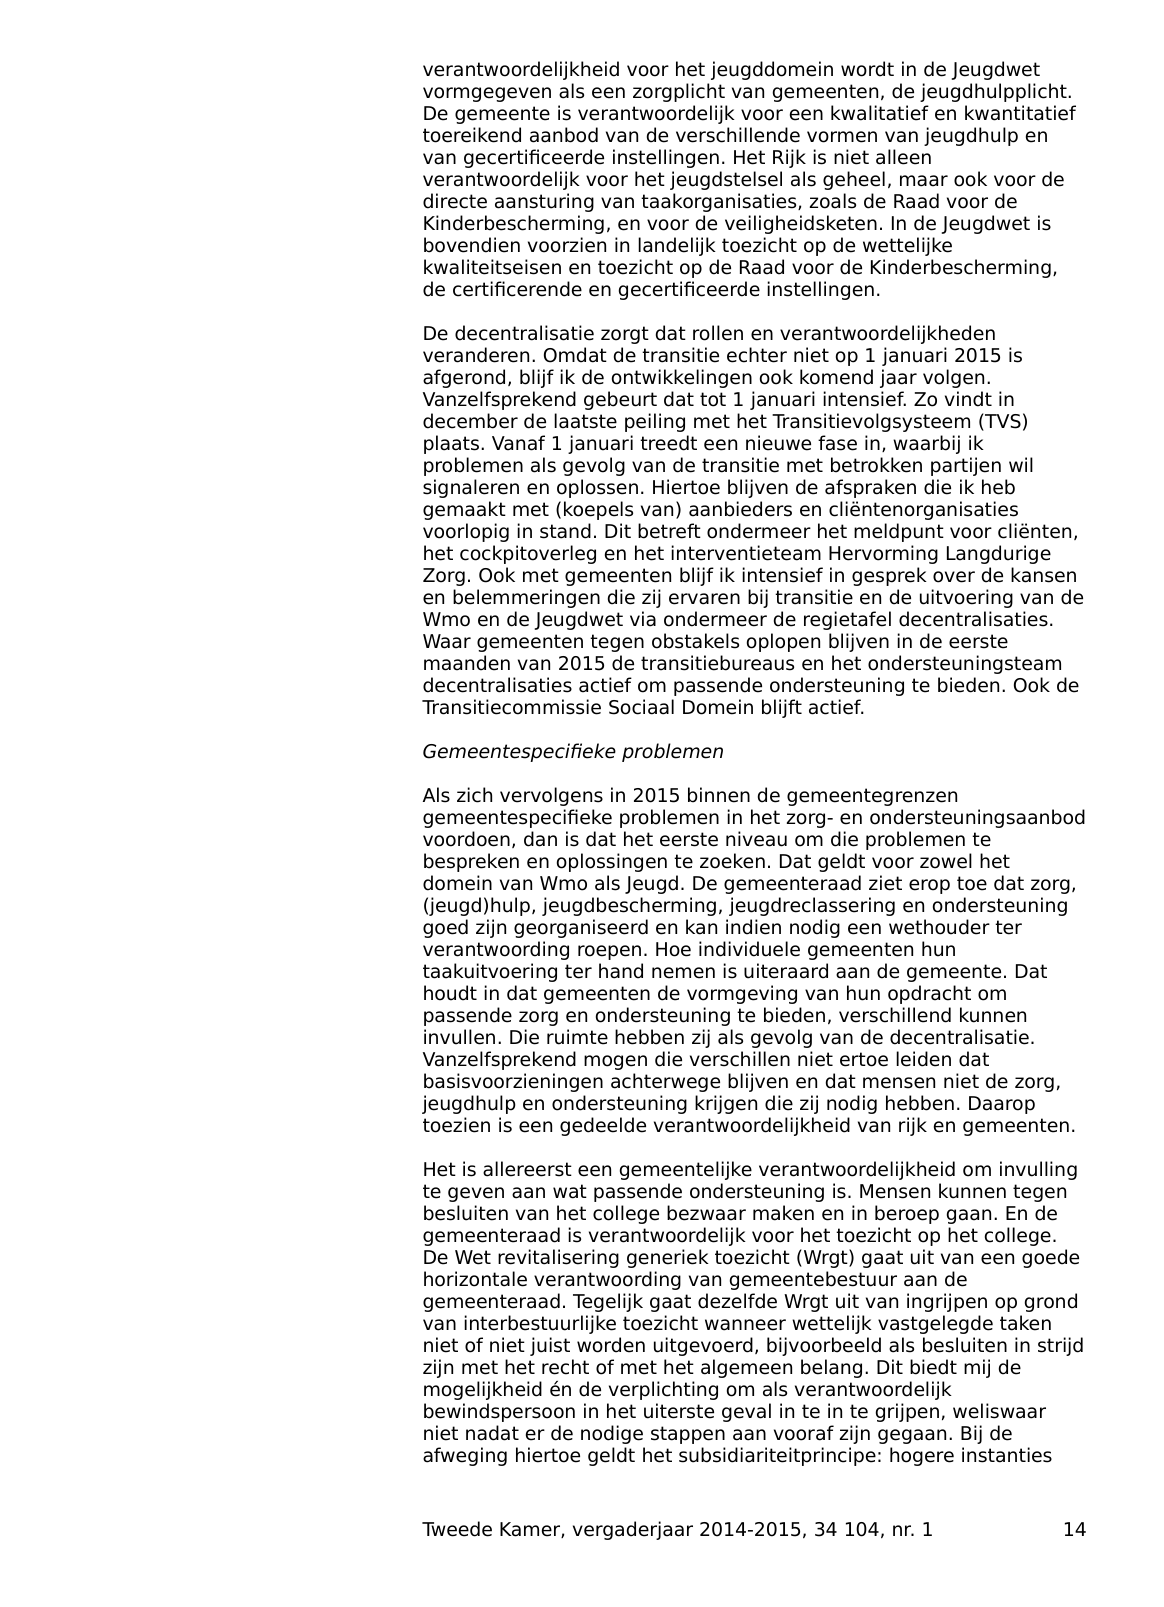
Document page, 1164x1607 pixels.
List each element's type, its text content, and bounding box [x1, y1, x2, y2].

text De decentralisatie zorgt dat rollen en verantwoordelijkheden veranderen. Omdat de transitie echter niet op 1 januari 2015 is afgerond, blijf ik de ontwikkelingen ook komend jaar volgen. Vanzelfsprekend gebeurt dat tot 1 januari intensief. Zo vindt in december de laatste peiling met het Transitievolgsysteem (TVS) plaats. Vanaf 1 januari treedt een nieuwe fase in, waarbij ik problemen als gevolg van de transitie met betrokken partijen wil signaleren en oplossen. Hiertoe blijven de afspraken die ik heb gemaakt met (koepels van) aanbieders en cliëntenorganisaties voorlopig in stand. Dit betreft ondermeer het meldpunt voor cliënten, het cockpitoverleg en het interventieteam Hervorming Langdurige Zorg. Ook met gemeenten blijf ik intensief in gesprek over de kansen en belemmeringen die zij ervaren bij transitie en de uitvoering van de Wmo en de Jeugdwet via ondermeer de regietafel decentralisaties. Waar gemeenten tegen obstakels oplopen blijven in de eerste maanden van 2015 de transitiebureaus en het ondersteuningsteam decentralisaties actief om passende ondersteuning te bieden. Ook de Transitiecommissie Sociaal Domein blijft actief. [422, 323, 1087, 719]
text Het is allereerst een gemeentelijke verantwoordelijkheid om invulling te geven aan wat passende ondersteuning is. Mensen kunnen tegen besluiten van het college bezwaar maken en in beroep gaan. En de gemeenteraad is verantwoordelijk voor het toezicht op het college. De Wet revitalisering generiek toezicht (Wrgt) gaat uit van een goede horizontale verantwoording van gemeentebestuur aan de gemeenteraad. Tegelijk gaat dezelfde Wrgt uit van ingrijpen op grond van interbestuurlijke toezicht wanneer wettelijk vastgelegde taken niet of niet juist worden uitgevoerd, bijvoorbeeld als besluiten in strijd zijn met het recht of met het algemeen belang. Dit biedt mij de mogelijkheid én de verplichting om als verantwoordelijk bewindspersoon in het uiterste geval in te in te grijpen, weliswaar niet nadat er de nodige stappen aan vooraf zijn gegaan. Bij de afweging hiertoe geldt het subsidiariteitprincipe: hogere instanties [422, 1159, 1087, 1467]
subtitle Gemeentespecifieke problemen [422, 741, 1087, 763]
text verantwoordelijkheid voor het jeugddomein wordt in de Jeugdwet vormgegeven als een zorgplicht van gemeenten, de jeugdhulpplicht. De gemeente is verantwoordelijk voor een kwalitatief en kwantitatief toereikend aanbod van de verschillende vormen van jeugdhulp en van gecertificeerde instellingen. Het Rijk is niet alleen verantwoordelijk voor het jeugdstelsel als geheel, maar ook voor de directe aansturing van taakorganisaties, zoals de Raad voor de Kinderbescherming, en voor de veiligheidsketen. In de Jeugdwet is bovendien voorzien in landelijk toezicht op de wettelijke kwaliteitseisen en toezicht op de Raad voor de Kinderbescherming, de certificerende en gecertificeerde instellingen. [422, 59, 1087, 301]
text Als zich vervolgens in 2015 binnen de gemeentegrenzen gemeentespecifieke problemen in het zorg- en ondersteuningsaanbod voordoen, dan is dat het eerste niveau om die problemen te bespreken en oplossingen te zoeken. Dat geldt voor zowel het domein van Wmo als Jeugd. De gemeenteraad ziet erop toe dat zorg, (jeugd)hulp, jeugdbescherming, jeugdreclassering en ondersteuning goed zijn georganiseerd en kan indien nodig een wethouder ter verantwoording roepen. Hoe individuele gemeenten hun taakuitvoering ter hand nemen is uiteraard aan de gemeente. Dat houdt in dat gemeenten de vormgeving van hun opdracht om passende zorg en ondersteuning te bieden, verschillend kunnen invullen. Die ruimte hebben zij als gevolg van de decentralisatie. Vanzelfsprekend mogen die verschillen niet ertoe leiden dat basisvoorzieningen achterwege blijven en dat mensen niet de zorg, jeugdhulp en ondersteuning krijgen die zij nodig hebben. Daarop toezien is een gedeelde verantwoordelijkheid van rijk en gemeenten. [422, 785, 1087, 1137]
